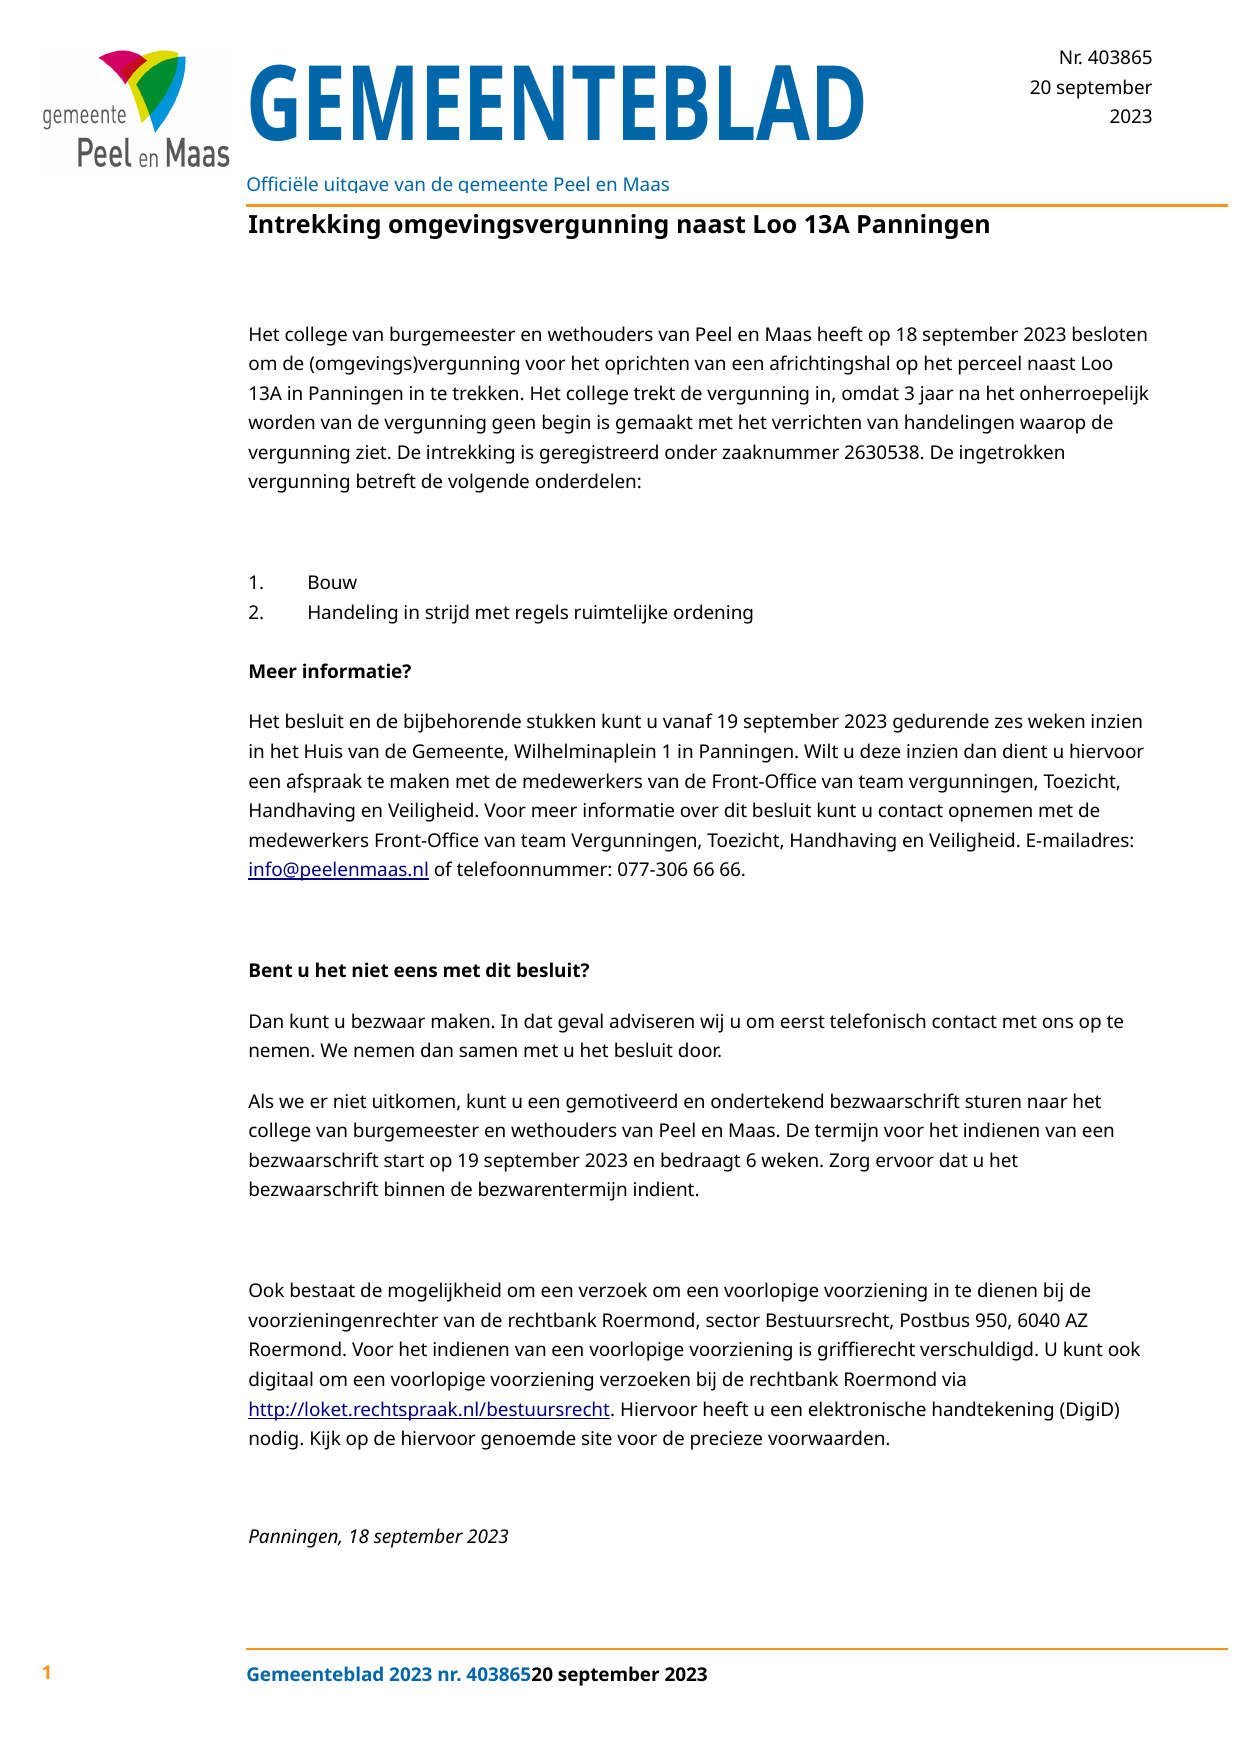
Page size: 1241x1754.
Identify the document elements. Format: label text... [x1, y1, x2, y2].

text Het besluit en de bijbehorende stukken kunt u vanaf 19 september 2023 gedurende zes weken inzien in het Huis van de Gemeente, Wilhelminaplein 1 in Panningen. Wilt u deze inzien dan dient u hiervoor een afspraak te maken met de medewerkers van de Front-Office van team vergunningen, Toezicht, Handhaving en Veiligheid. Voor meer informatie over dit besluit kunt u contact opnemen met de medewerkers Front-Office van team Vergunningen, Toezicht, Handhaving en Veiligheid. E-mailadres: info@peelenmaas.nl of telefoonnummer: 077-306 66 66. [248, 709, 1152, 882]
picture [41, 47, 231, 172]
text Bent u het niet eens met dit besluit? [248, 957, 1152, 983]
text Dan kunt u bezwaar maken. In dat geval adviseren wij u om eerst telefonisch contact met ons op te nemen. We nemen dan samen met u het besluit door. [248, 1008, 1152, 1063]
text Panningen, 18 september 2023 [248, 1523, 1152, 1549]
text Als we er niet uitkomen, kunt u een gemotiveerd en ondertekend bezwaarschrift sturen naar het college van burgemeester en wethouders van Peel en Maas. De termijn voor het indienen van een bezwaarschrift start op 19 september 2023 en bedraagt 6 weken. Zorg ervoor dat u het bezwaarschrift binnen de bezwarentermijn indient. [248, 1088, 1152, 1202]
text Ook bestaat de mogelijkheid om een verzoek om een voorlopige voorziening in te dienen bij de voorzieningenrechter van de rechtbank Roermond, sector Bestuursrecht, Postbus 950, 6040 AZ Roermond. Voor het indienen van een voorlopige voorziening is griffierecht verschuldigd. U kunt ook digitaal om een voorlopige voorziening verzoeken bij de rechtbank Roermond via http://loket.rechtspraak.nl/bestuursrecht. Hiervoor heeft u een elektronische handtekening (DigiD) nodig. Kijk op de hiervoor genoemde site voor de precieze voorwaarden. [248, 1277, 1152, 1451]
list Bouw [248, 569, 1152, 595]
text Meer informatie? [248, 658, 1152, 684]
text Intrekking omgevingsvergunning naast Loo 13A Panningen [248, 207, 1152, 241]
list Handeling in strijd met regels ruimtelijke ordening [248, 599, 1152, 625]
text Het college van burgemeester en wethouders van Peel en Maas heeft op 18 september 2023 besloten om de (omgevings)vergunning voor het oprichten van een africhtingshal op het perceel naast Loo 13A in Panningen in te trekken. Het college trekt de vergunning in, omdat 3 jaar na het onherroepelijk worden van de vergunning geen begin is gemaakt met het verrichten van handelingen waarop de vergunning ziet. De intrekking is geregistreerd onder zaaknummer 2630538. De ingetrokken vergunning betreft de volgende onderdelen: [248, 321, 1152, 494]
